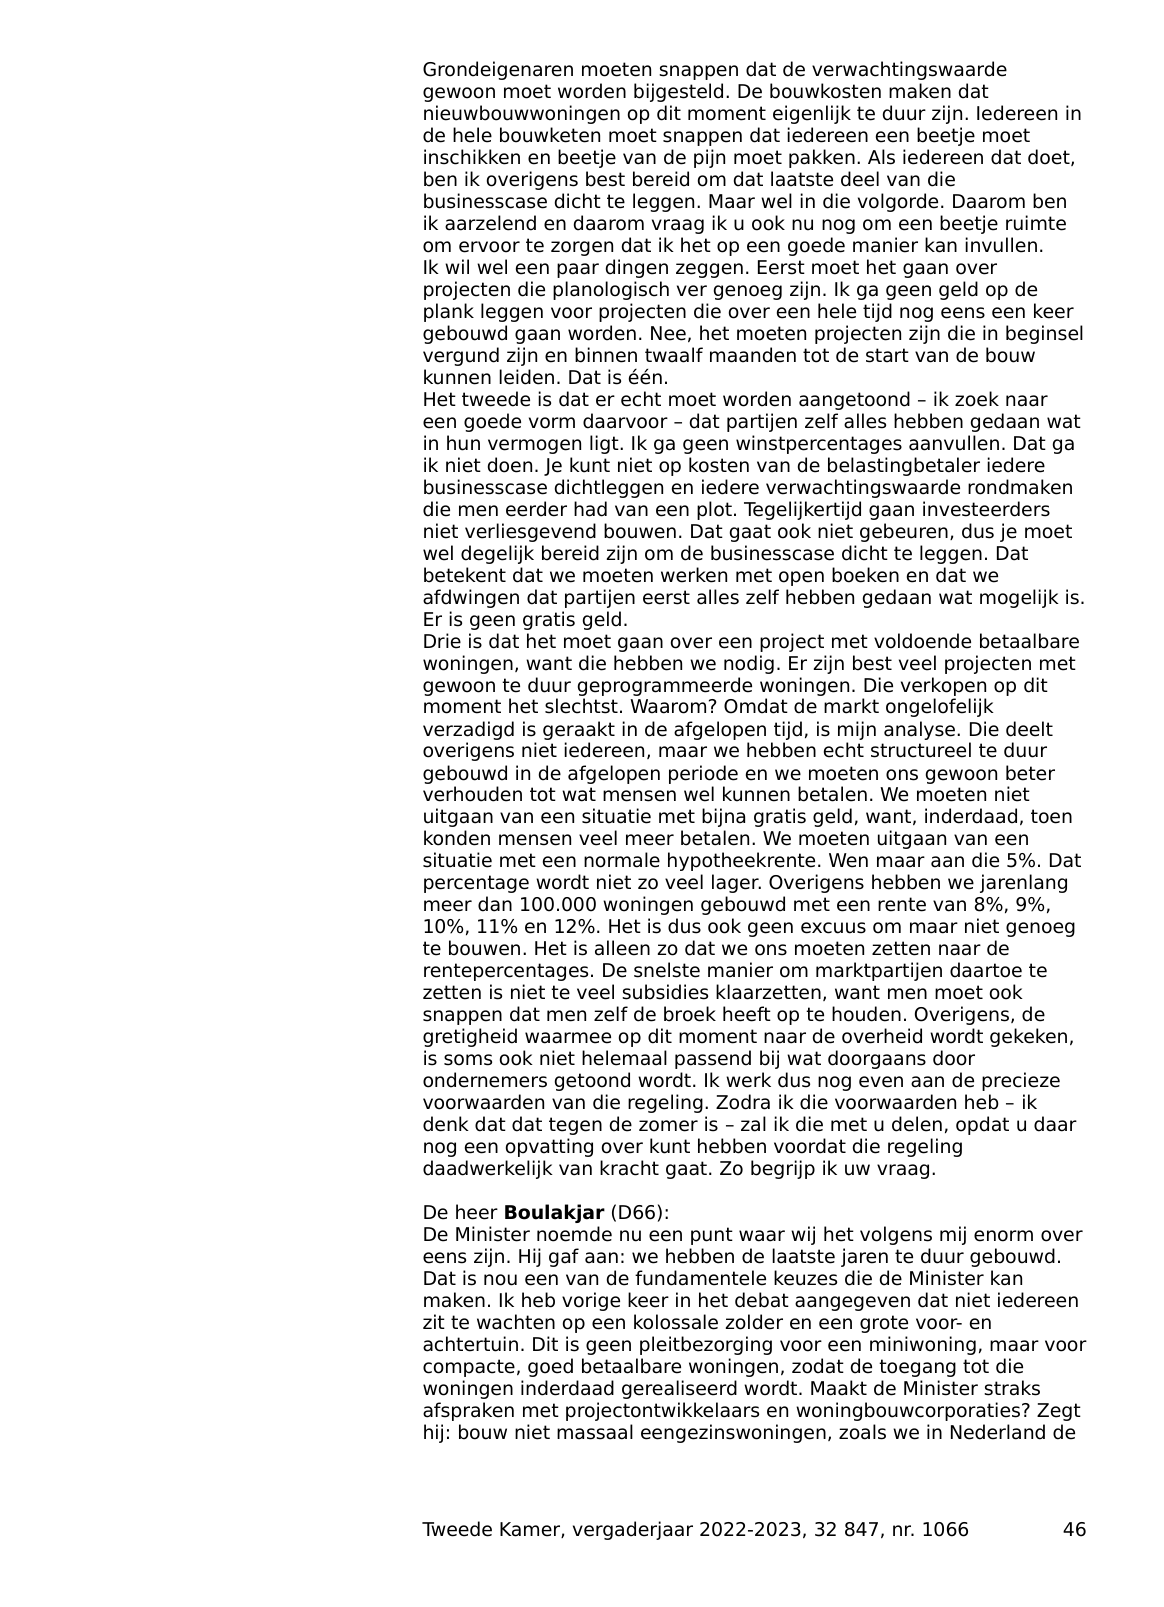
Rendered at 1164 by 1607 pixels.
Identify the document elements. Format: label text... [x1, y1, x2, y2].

text De heer Boulakjar (D66): [422, 1202, 1087, 1224]
text Het tweede is dat er echt moet worden aangetoond – ik zoek naar een goede vorm daarvoor – dat partijen zelf alles hebben gedaan wat in hun vermogen ligt. Ik ga geen winstpercentages aanvullen. Dat ga ik niet doen. Je kunt niet op kosten van de belastingbetaler iedere businesscase dichtleggen en iedere verwachtingswaarde rondmaken die men eerder had van een plot. Tegelijkertijd gaan investeerders niet verliesgevend bouwen. Dat gaat ook niet gebeuren, dus je moet wel degelijk bereid zijn om de businesscase dicht te leggen. Dat betekent dat we moeten werken met open boeken en dat we afdwingen dat partijen eerst alles zelf hebben gedaan wat mogelijk is. Er is geen gratis geld. [422, 389, 1087, 631]
text Grondeigenaren moeten snappen dat de verwachtingswaarde gewoon moet worden bijgesteld. De bouwkosten maken dat nieuwbouwwoningen op dit moment eigenlijk te duur zijn. Iedereen in de hele bouwketen moet snappen dat iedereen een beetje moet inschikken en beetje van de pijn moet pakken. Als iedereen dat doet, ben ik overigens best bereid om dat laatste deel van die businesscase dicht te leggen. Maar wel in die volgorde. Daarom ben ik aarzelend en daarom vraag ik u ook nu nog om een beetje ruimte om ervoor te zorgen dat ik het op een goede manier kan invullen. [422, 59, 1087, 257]
text Ik wil wel een paar dingen zeggen. Eerst moet het gaan over projecten die planologisch ver genoeg zijn. Ik ga geen geld op de plank leggen voor projecten die over een hele tijd nog eens een keer gebouwd gaan worden. Nee, het moeten projecten zijn die in beginsel vergund zijn en binnen twaalf maanden tot de start van de bouw kunnen leiden. Dat is één. [422, 257, 1087, 389]
text De Minister noemde nu een punt waar wij het volgens mij enorm over eens zijn. Hij gaf aan: we hebben de laatste jaren te duur gebouwd. Dat is nou een van de fundamentele keuzes die de Minister kan maken. Ik heb vorige keer in het debat aangegeven dat niet iedereen zit te wachten op een kolossale zolder en een grote voor- en achtertuin. Dit is geen pleitbezorging voor een miniwoning, maar voor compacte, goed betaalbare woningen, zodat de toegang tot die woningen inderdaad gerealiseerd wordt. Maakt de Minister straks afspraken met projectontwikkelaars en woningbouwcorporaties? Zegt hij: bouw niet massaal eengezinswoningen, zoals we in Nederland de [422, 1224, 1087, 1444]
text Drie is dat het moet gaan over een project met voldoende betaalbare woningen, want die hebben we nodig. Er zijn best veel projecten met gewoon te duur geprogrammeerde woningen. Die verkopen op dit moment het slechtst. Waarom? Omdat de markt ongelofelijk verzadigd is geraakt in de afgelopen tijd, is mijn analyse. Die deelt overigens niet iedereen, maar we hebben echt structureel te duur gebouwd in de afgelopen periode en we moeten ons gewoon beter verhouden tot wat mensen wel kunnen betalen. We moeten niet uitgaan van een situatie met bijna gratis geld, want, inderdaad, toen konden mensen veel meer betalen. We moeten uitgaan van een situatie met een normale hypotheekrente. Wen maar aan die 5%. Dat percentage wordt niet zo veel lager. Overigens hebben we jarenlang meer dan 100.000 woningen gebouwd met een rente van 8%, 9%, 10%, 11% en 12%. Het is dus ook geen excuus om maar niet genoeg te bouwen. Het is alleen zo dat we ons moeten zetten naar de rentepercentages. De snelste manier om marktpartijen daartoe te zetten is niet te veel subsidies klaarzetten, want men moet ook snappen dat men zelf de broek heeft op te houden. Overigens, de gretigheid waarmee op dit moment naar de overheid wordt gekeken, is soms ook niet helemaal passend bij wat doorgaans door ondernemers getoond wordt. Ik werk dus nog even aan de precieze voorwaarden van die regeling. Zodra ik die voorwaarden heb – ik denk dat dat tegen de zomer is – zal ik die met u delen, opdat u daar nog een opvatting over kunt hebben voordat die regeling daadwerkelijk van kracht gaat. Zo begrijp ik uw vraag. [422, 631, 1087, 1180]
